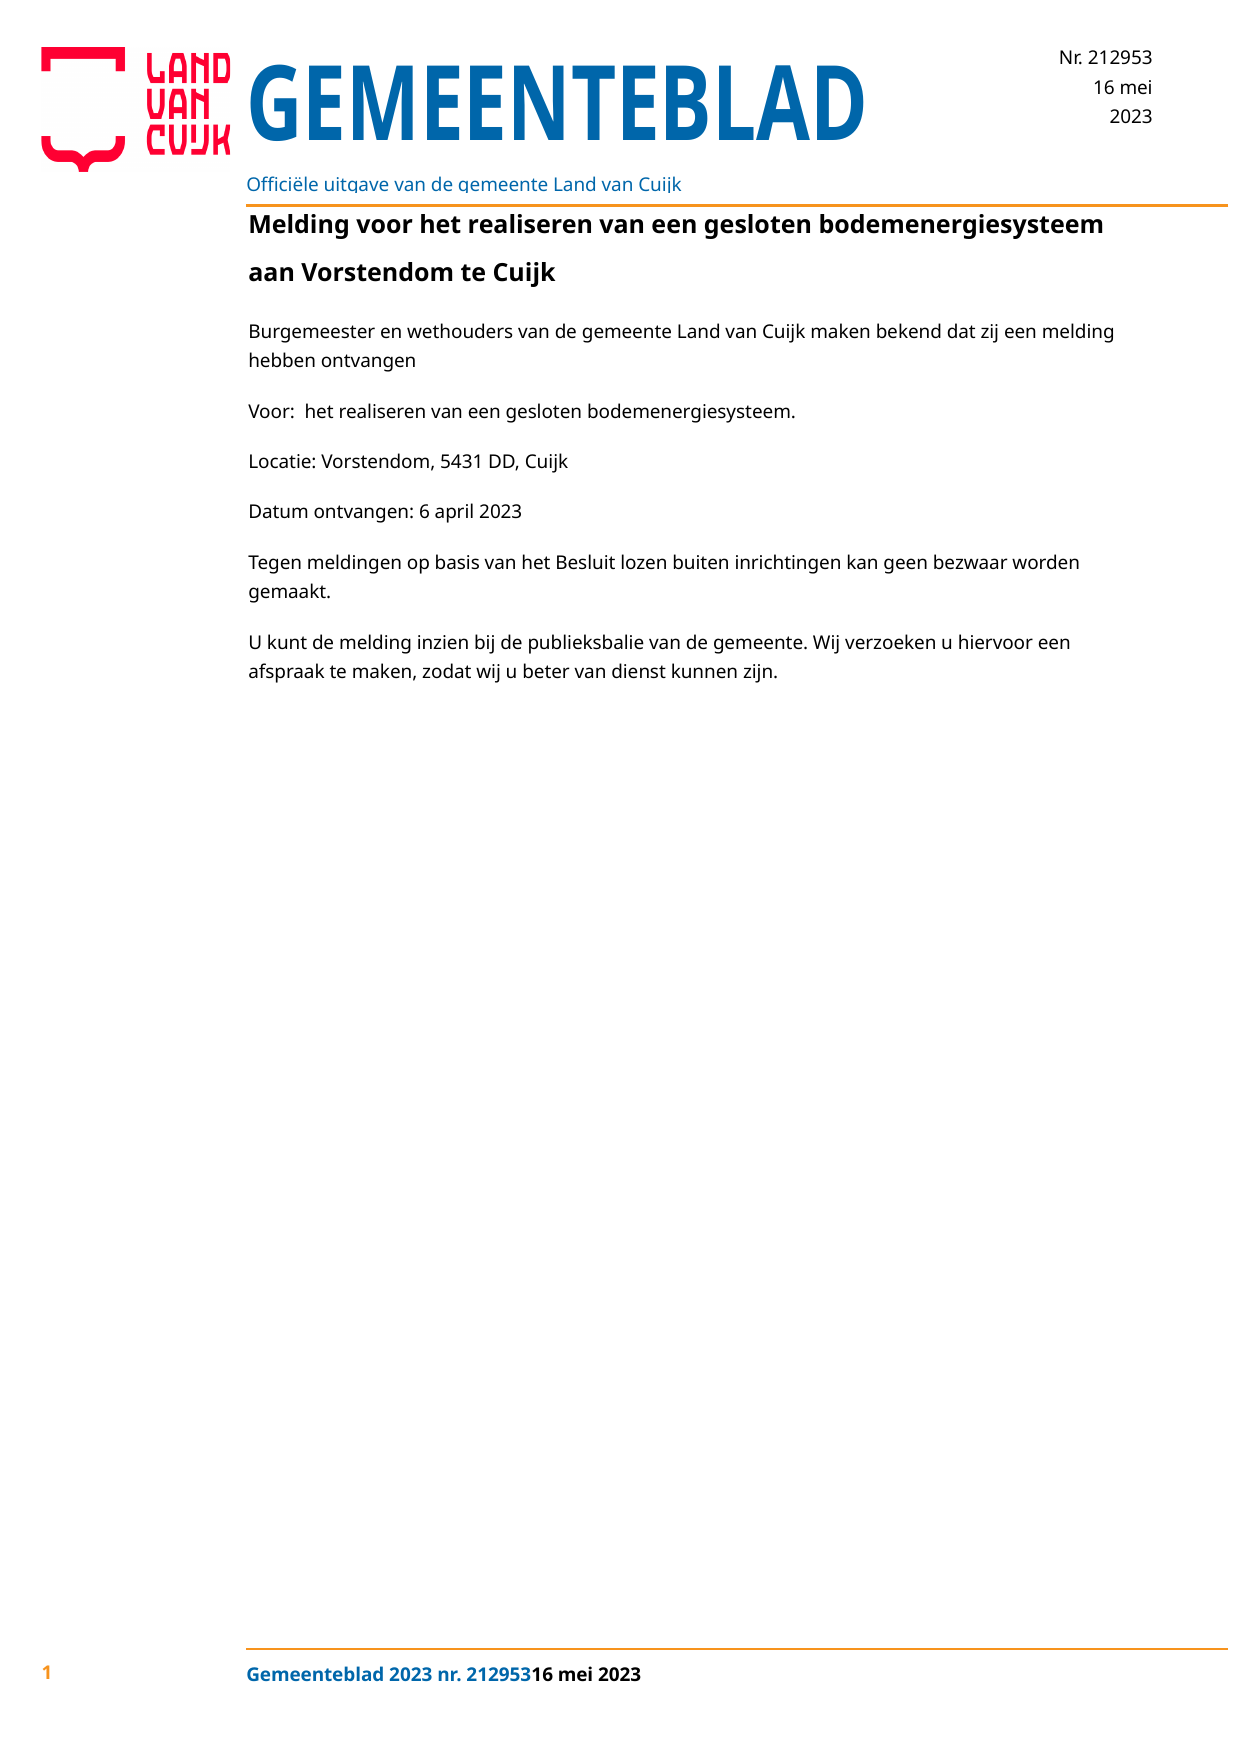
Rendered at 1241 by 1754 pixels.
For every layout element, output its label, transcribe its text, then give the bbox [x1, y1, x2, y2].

text Voor: het realiseren van een gesloten bodemenergiesysteem. [248, 398, 1152, 424]
text Datum ontvangen: 6 april 2023 [248, 499, 1152, 524]
text U kunt de melding inzien bij de publieksbalie van de gemeente. Wij verzoeken u hiervoor een afspraak te maken, zodat wij u beter van dienst kunnen zijn. [248, 629, 1152, 684]
text Tegen meldingen op basis van het Besluit lozen buiten inrichtingen kan geen bezwaar worden gemaakt. [248, 549, 1152, 604]
text Burgemeester en wethouders van de gemeente Land van Cuijk maken bekend dat zij een melding hebben ontvangen [248, 318, 1152, 373]
text Melding voor het realiseren van een gesloten bodemenergiesysteem aan Vorstendom te Cuijk [248, 207, 1152, 288]
picture [41, 47, 231, 172]
text Locatie: Vorstendom, 5431 DD, Cuijk [248, 448, 1152, 474]
